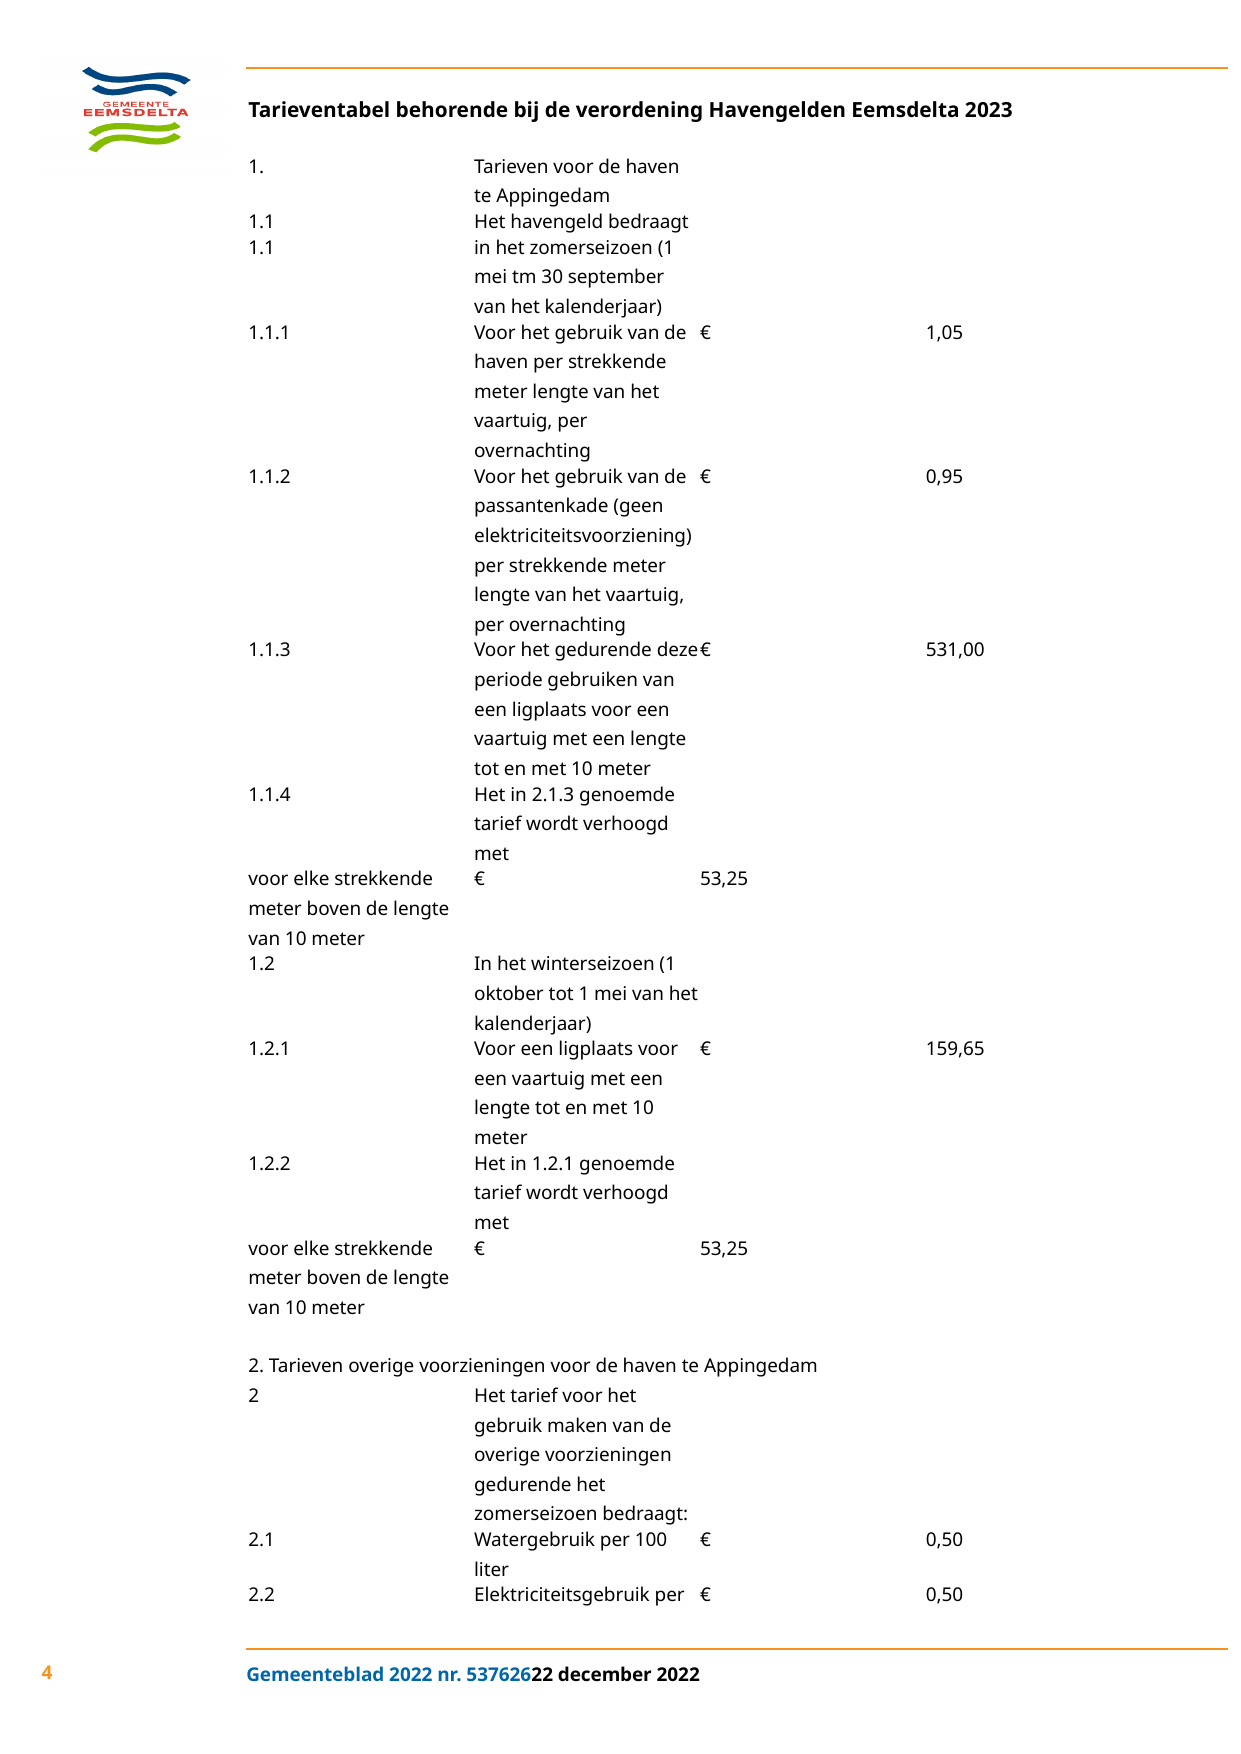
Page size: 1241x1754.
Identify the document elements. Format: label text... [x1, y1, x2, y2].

table_cell 1,05 [926, 319, 1152, 463]
table_cell € [474, 866, 700, 951]
table_cell [700, 1150, 926, 1235]
table_cell € [700, 637, 926, 781]
table_cell Voor het gedurende deze periode gebruiken van een ligplaats voor een vaartuig met een lengte tot en met 10 meter [474, 637, 700, 781]
table_cell Het havengeld bedraagt [474, 208, 700, 234]
table_cell 1.2.1 [248, 1035, 474, 1150]
text Tarieventabel behorende bij de verordening Havengelden Eemsdelta 2023 [248, 95, 1152, 123]
table_cell 2.2 [248, 1582, 474, 1607]
table_cell [926, 781, 1152, 866]
table_cell Watergebruik per 100 liter [474, 1526, 700, 1582]
table_cell 1.1.3 [248, 637, 474, 781]
text 2. Tarieven overige voorzieningen voor de haven te Appingedam [248, 1352, 1152, 1378]
table_cell Elektriciteitsgebruik per [474, 1582, 700, 1607]
table_cell [700, 208, 926, 234]
table_cell 53,25 [700, 1235, 926, 1320]
table_cell [926, 866, 1152, 951]
table_cell 531,00 [926, 637, 1152, 781]
table_cell 1.1.1 [248, 319, 474, 463]
table_cell [926, 1150, 1152, 1235]
table_header 1. [248, 153, 474, 208]
table_cell € [700, 1582, 926, 1607]
table_cell € [700, 463, 926, 637]
table_cell Voor een ligplaats voor een vaartuig met een lengte tot en met 10 meter [474, 1035, 700, 1150]
table_cell 1.1.4 [248, 781, 474, 866]
table_cell 1.2.2 [248, 1150, 474, 1235]
table_cell € [700, 1526, 926, 1582]
table_header [700, 1382, 926, 1526]
table_cell [700, 951, 926, 1035]
table_cell 1.1 [248, 234, 474, 319]
table_cell In het winterseizoen (1 oktober tot 1 mei van het kalenderjaar) [474, 951, 700, 1035]
table_cell 0,50 [926, 1582, 1152, 1607]
table_cell [926, 951, 1152, 1035]
table_header 2 [248, 1382, 474, 1526]
table_cell € [474, 1235, 700, 1320]
table_cell [700, 234, 926, 319]
table_header Tarieven voor de haven te Appingedam [474, 153, 700, 208]
table_cell Voor het gebruik van de haven per strekkende meter lengte van het vaartuig, per overnachting [474, 319, 700, 463]
table_cell voor elke strekkende meter boven de lengte van 10 meter [248, 1235, 474, 1320]
table_cell 0,50 [926, 1526, 1152, 1582]
table_cell [926, 208, 1152, 234]
table_cell voor elke strekkende meter boven de lengte van 10 meter [248, 866, 474, 951]
table_cell Voor het gebruik van de passantenkade (geen elektriciteitsvoorziening) per strekkende meter lengte van het vaartuig, per overnachting [474, 463, 700, 637]
table_cell [700, 781, 926, 866]
picture [41, 47, 231, 172]
table_cell 0,95 [926, 463, 1152, 637]
table_header Het tarief voor het gebruik maken van de overige voorzieningen gedurende het zomerseizoen bedraagt: [474, 1382, 700, 1526]
table_cell 159,65 [926, 1035, 1152, 1150]
table_cell Het in 2.1.3 genoemde tarief wordt verhoogd met [474, 781, 700, 866]
table_cell 53,25 [700, 866, 926, 951]
table_cell in het zomerseizoen (1 mei tm 30 september van het kalenderjaar) [474, 234, 700, 319]
table_cell 1.2 [248, 951, 474, 1035]
table_cell 2.1 [248, 1526, 474, 1582]
table_cell Het in 1.2.1 genoemde tarief wordt verhoogd met [474, 1150, 700, 1235]
table_header [700, 153, 926, 208]
table_cell € [700, 1035, 926, 1150]
table_header [926, 153, 1152, 208]
table_cell € [700, 319, 926, 463]
table_cell [926, 234, 1152, 319]
table_header [926, 1382, 1152, 1526]
table_cell 1.1 [248, 208, 474, 234]
table_cell [926, 1235, 1152, 1320]
table_cell 1.1.2 [248, 463, 474, 637]
